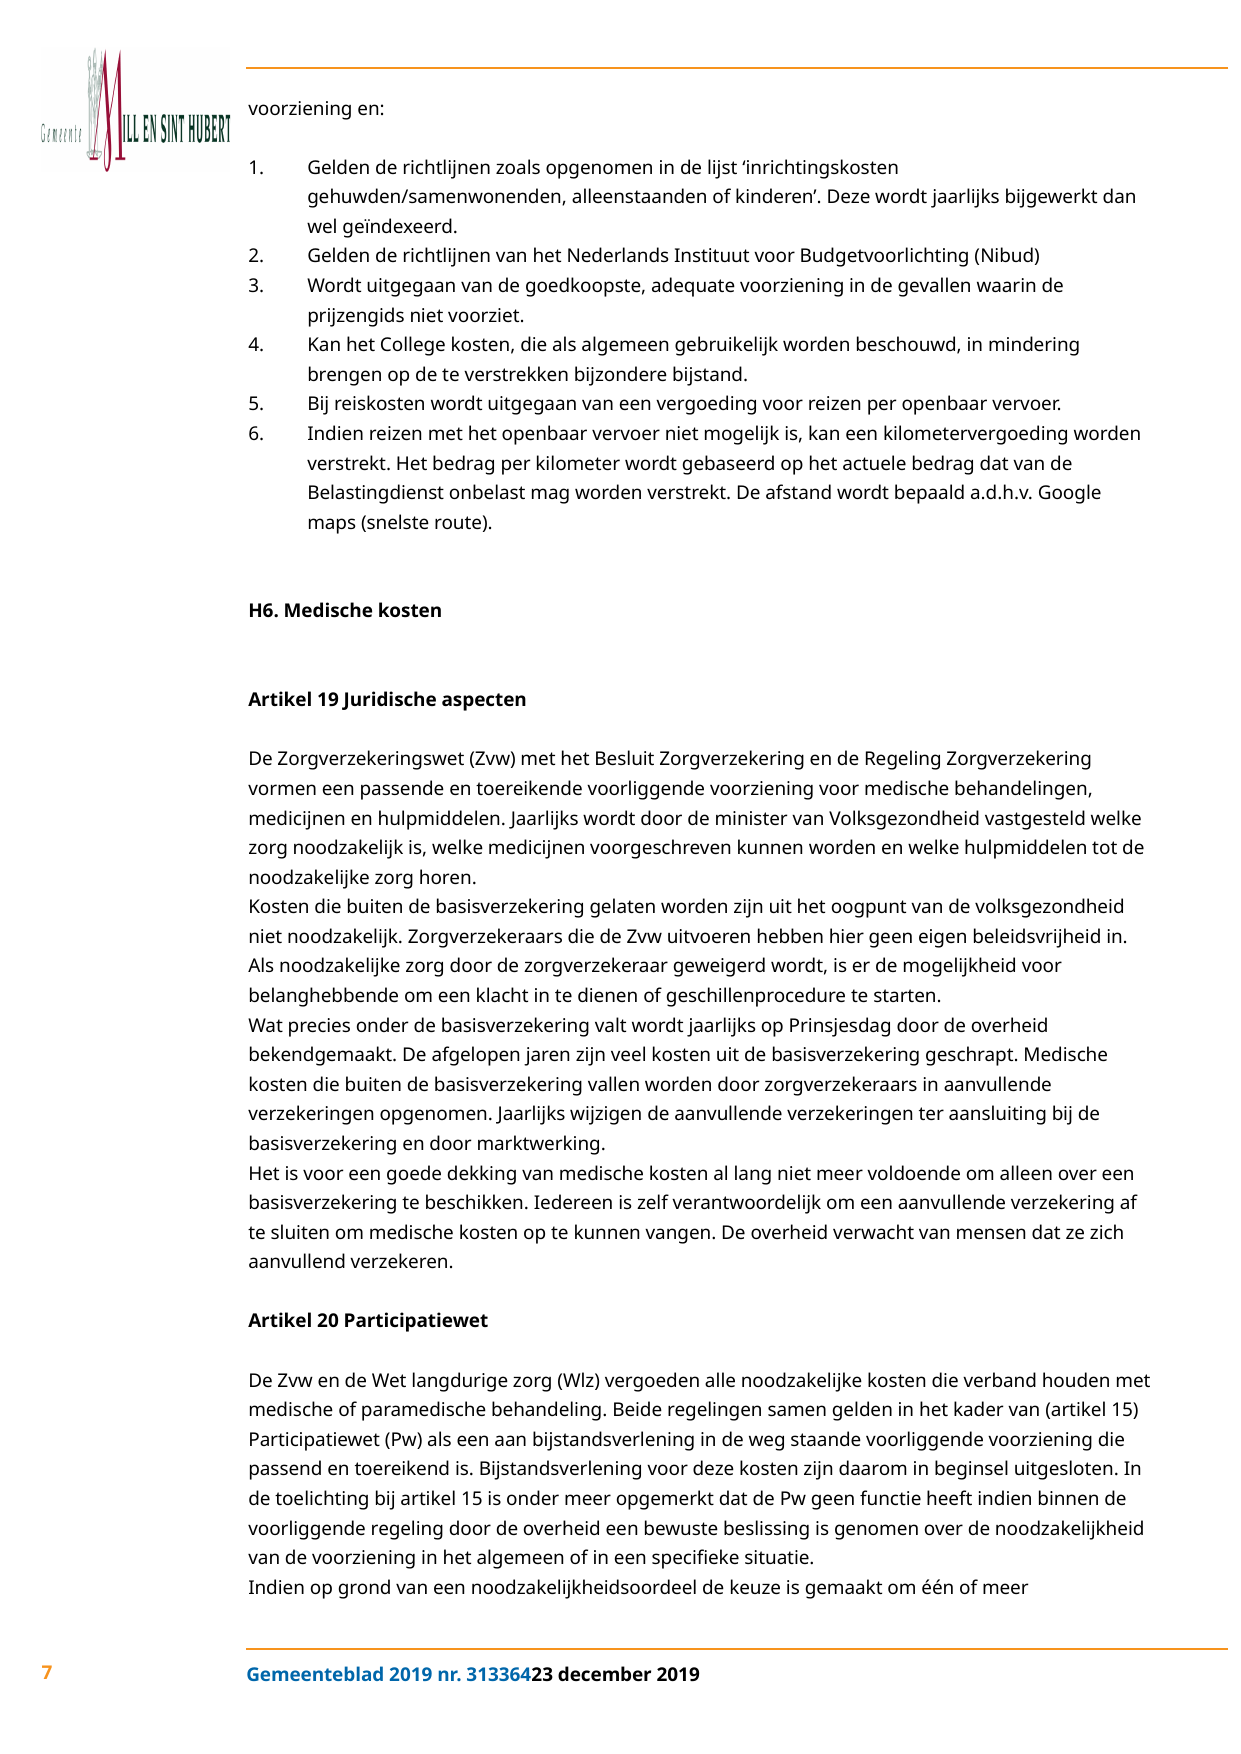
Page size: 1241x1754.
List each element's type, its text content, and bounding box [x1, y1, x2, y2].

text H6. Medische kosten [248, 598, 1152, 623]
text De Zorgverzekeringswet (Zvw) met het Besluit Zorgverzekering en de Regeling Zorgverzekering vormen een passende en toereikende voorliggende voorziening voor medische behandelingen, medicijnen en hulpmiddelen. Jaarlijks wordt door de minister van Volksgezondheid vastgesteld welke zorg noodzakelijk is, welke medicijnen voorgeschreven kunnen worden en welke hulpmiddelen tot de noodzakelijke zorg horen. [248, 746, 1152, 890]
text Wat precies onder de basisverzekering valt wordt jaarlijks op Prinsjesdag door de overheid bekendgemaakt. De afgelopen jaren zijn veel kosten uit de basisverzekering geschrapt. Medische kosten die buiten de basisverzekering vallen worden door zorgverzekeraars in aanvullende verzekeringen opgenomen. Jaarlijks wijzigen de aanvullende verzekeringen ter aansluiting bij de basisverzekering en door marktwerking. [248, 1012, 1152, 1156]
list Indien reizen met het openbaar vervoer niet mogelijk is, kan een kilometervergoeding worden verstrekt. Het bedrag per kilometer wordt gebaseerd op het actuele bedrag dat van de Belastingdienst onbelast mag worden verstrekt. De afstand wordt bepaald a.d.h.v. Google maps (snelste route). [248, 420, 1152, 535]
text De Zvw en de Wet langdurige zorg (Wlz) vergoeden alle noodzakelijke kosten die verband houden met medische of paramedische behandeling. Beide regelingen samen gelden in het kader van (artikel 15) Participatiewet (Pw) als een aan bijstandsverlening in de weg staande voorliggende voorziening die passend en toereikend is. Bijstandsverlening voor deze kosten zijn daarom in beginsel uitgesloten. In de toelichting bij artikel 15 is onder meer opgemerkt dat de Pw geen functie heeft indien binnen de voorliggende regeling door de overheid een bewuste beslissing is genomen over de noodzakelijkheid van de voorziening in het algemeen of in een specifieke situatie. [248, 1367, 1152, 1570]
picture [41, 47, 231, 172]
text voorziening en: [248, 95, 1152, 121]
text Het is voor een goede dekking van medische kosten al lang niet meer voldoende om alleen over een basisverzekering te beschikken. Iedereen is zelf verantwoordelijk om een aanvullende verzekering af te sluiten om medische kosten op te kunnen vangen. De overheid verwacht van mensen dat ze zich aanvullend verzekeren. [248, 1160, 1152, 1274]
list Wordt uitgegaan van de goedkoopste, adequate voorziening in de gevallen waarin de prijzengids niet voorziet. [248, 272, 1152, 328]
list Bij reiskosten wordt uitgegaan van een vergoeding voor reizen per openbaar vervoer. [248, 391, 1152, 416]
list Gelden de richtlijnen zoals opgenomen in de lijst ‘inrichtingskosten gehuwden/samenwonenden, alleenstaanden of kinderen’. Deze wordt jaarlijks bijgewerkt dan wel geïndexeerd. [248, 154, 1152, 239]
list Gelden de richtlijnen van het Nederlands Instituut voor Budgetvoorlichting (Nibud) [248, 243, 1152, 268]
text Artikel 20 Participatiewet [248, 1308, 1152, 1333]
text Kosten die buiten de basisverzekering gelaten worden zijn uit het oogpunt van de volksgezondheid niet noodzakelijk. Zorgverzekeraars die de Zvw uitvoeren hebben hier geen eigen beleidsvrijheid in. Als noodzakelijke zorg door de zorgverzekeraar geweigerd wordt, is er de mogelijkheid voor belanghebbende om een klacht in te dienen of geschillenprocedure te starten. [248, 893, 1152, 1008]
text Artikel 19 Juridische aspecten [248, 686, 1152, 712]
text Indien op grond van een noodzakelijkheidsoordeel de keuze is gemaakt om één of meer [248, 1574, 1152, 1600]
list Kan het College kosten, die als algemeen gebruikelijk worden beschouwd, in mindering brengen op de te verstrekken bijzondere bijstand. [248, 331, 1152, 387]
